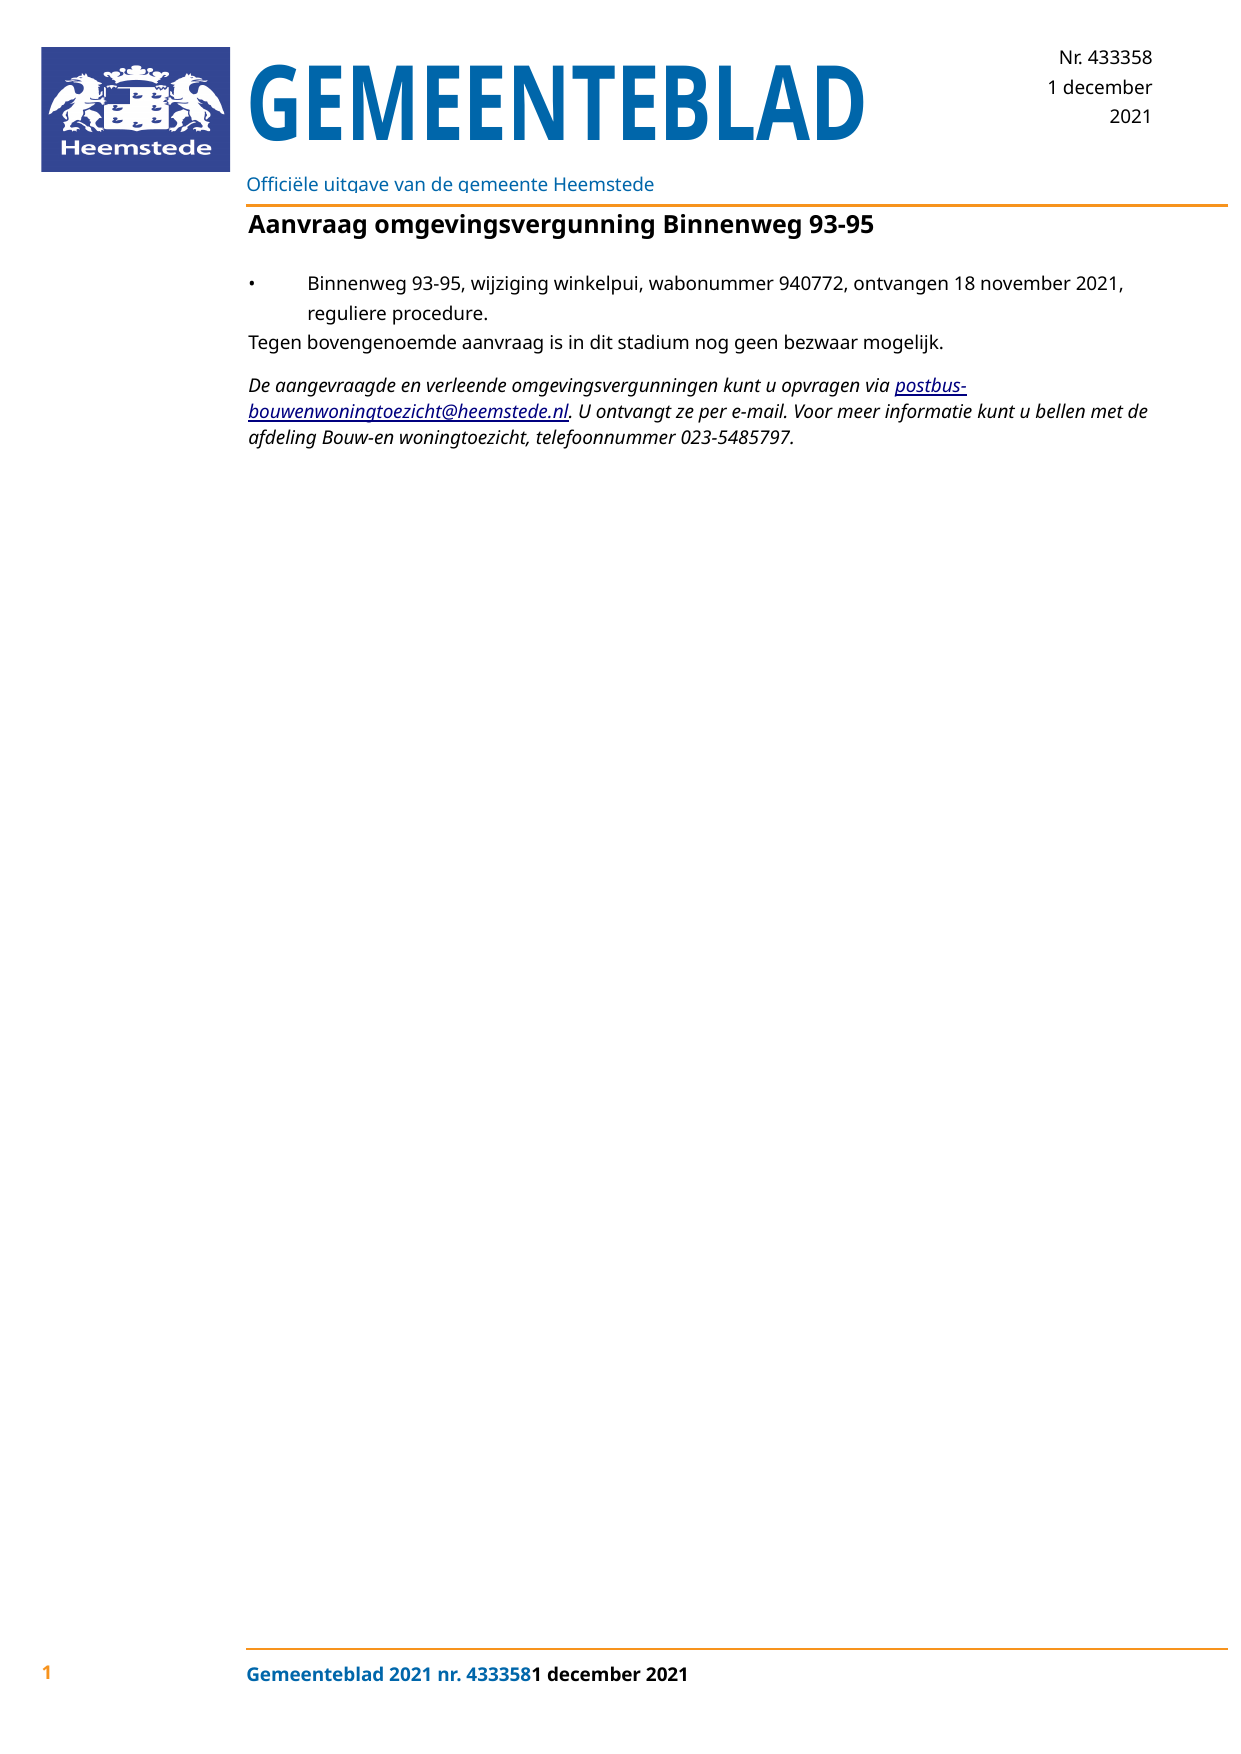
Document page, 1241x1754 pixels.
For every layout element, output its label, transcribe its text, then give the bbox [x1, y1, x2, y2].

picture [41, 47, 231, 172]
text Tegen bovengenoemde aanvraag is in dit stadium nog geen bezwaar mogelijk. [248, 329, 1152, 355]
list Binnenweg 93-95, wijziging winkelpui, wabonummer 940772, ontvangen 18 november 2021, reguliere procedure. [248, 270, 1152, 326]
text De aangevraagde en verleende omgevingsvergunningen kunt u opvragen via postbus-bouwenwoningtoezicht@heemstede.nl. U ontvangt ze per e-mail. Voor meer informatie kunt u bellen met de afdeling Bouw-en woningtoezicht, telefoonnummer 023-5485797. [248, 373, 1152, 450]
text Aanvraag omgevingsvergunning Binnenweg 93-95 [248, 207, 1152, 241]
